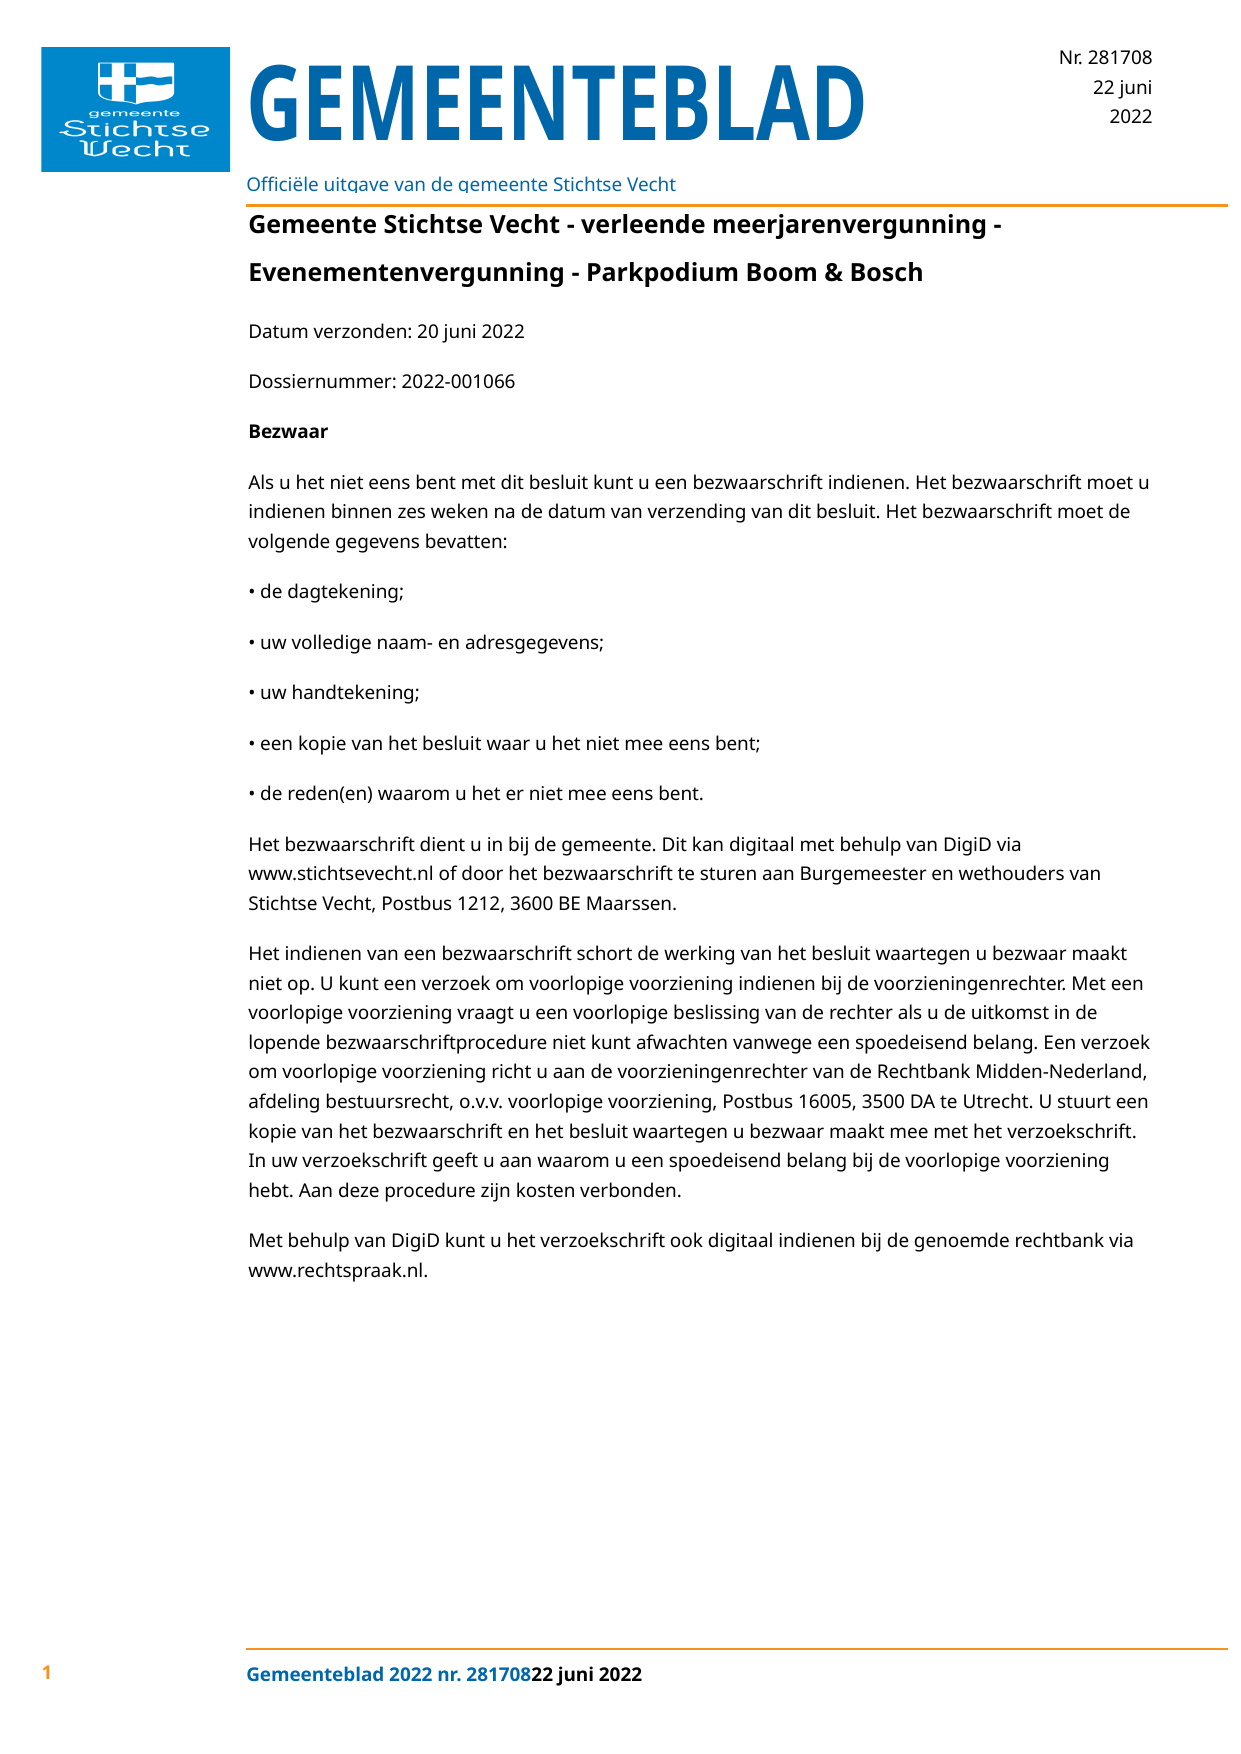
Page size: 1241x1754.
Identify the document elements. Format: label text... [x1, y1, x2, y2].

text Het bezwaarschrift dient u in bij de gemeente. Dit kan digitaal met behulp van DigiD via www.stichtsevecht.nl of door het bezwaarschrift te sturen aan Burgemeester en wethouders van Stichtse Vecht, Postbus 1212, 3600 BE Maarssen. [248, 831, 1152, 916]
text • de dagtekening; [248, 579, 1152, 604]
text • uw volledige naam- en adresgegevens; [248, 629, 1152, 655]
picture [99, 63, 135, 101]
text Gemeente Stichtse Vecht - verleende meerjarenvergunning - Evenementenvergunning - Parkpodium Boom & Bosch [248, 207, 1152, 288]
text Dossiernummer: 2022-001066 [248, 368, 1152, 394]
text Datum verzonden: 20 juni 2022 [248, 318, 1152, 344]
text Het indienen van een bezwaarschrift schort de werking van het besluit waartegen u bezwaar maakt niet op. U kunt een verzoek om voorlopige voorziening indienen bij de voorzieningenrechter. Met een voorlopige voorziening vraagt u een voorlopige beslissing van de rechter als u de uitkomst in de lopende bezwaarschriftprocedure niet kunt afwachten vanwege een spoedeisend belang. Een verzoek om voorlopige voorziening richt u aan de voorzieningenrechter van de Rechtbank Midden-Nederland, afdeling bestuursrecht, o.v.v. voorlopige voorziening, Postbus 16005, 3500 DA te Utrecht. U stuurt een kopie van het bezwaarschrift en het besluit waartegen u bezwaar maakt mee met het verzoekschrift. In uw verzoekschrift geeft u aan waarom u een spoedeisend belang bij de voorlopige voorziening hebt. Aan deze procedure zijn kosten verbonden. [248, 940, 1152, 1203]
picture [137, 63, 174, 103]
text • de reden(en) waarom u het er niet mee eens bent. [248, 780, 1152, 806]
text • een kopie van het besluit waar u het niet mee eens bent; [248, 730, 1152, 756]
text Bezwaar [248, 419, 1152, 444]
text Als u het niet eens bent met dit besluit kunt u een bezwaarschrift indienen. Het bezwaarschrift moet u indienen binnen zes weken na de datum van verzending van dit besluit. Het bezwaarschrift moet de volgende gegevens bevatten: [248, 469, 1152, 554]
text • uw handtekening; [248, 679, 1152, 705]
text Met behulp van DigiD kunt u het verzoekschrift ook digitaal indienen bij de genoemde rechtbank via www.rechtspraak.nl. [248, 1227, 1152, 1283]
